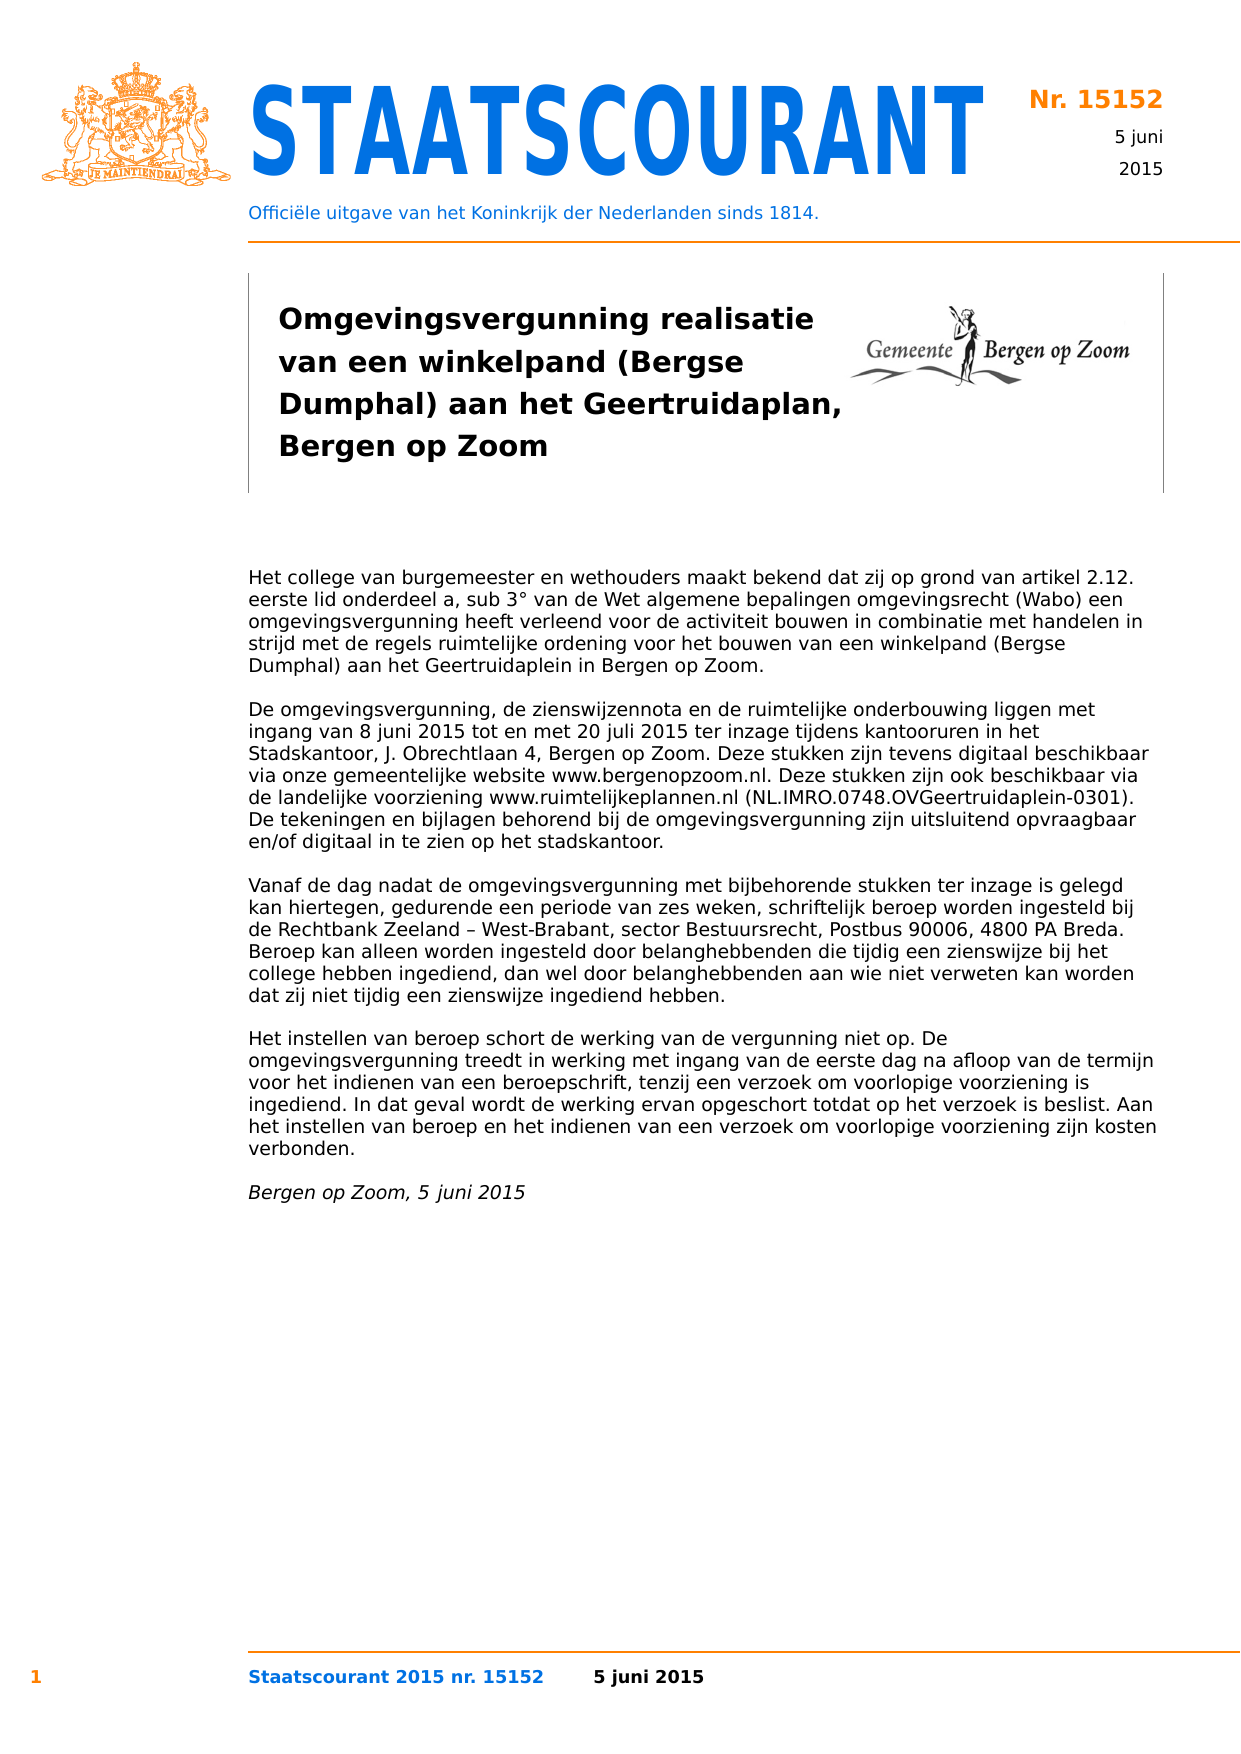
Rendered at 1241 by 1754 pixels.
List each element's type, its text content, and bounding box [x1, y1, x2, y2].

text Het instellen van beroep schort de werking van de vergunning niet op. De omgevingsvergunning treedt in werking met ingang van de eerste dag na afloop van de termijn voor het indienen van een beroepschrift, tenzij een verzoek om voorlopige voorziening is ingediend. In dat geval wordt de werking ervan opgeschort totdat op het verzoek is beslist. Aan het instellen van beroep en het indienen van een verzoek om voorlopige voorziening zijn kosten verbonden. [248, 1028, 1163, 1160]
subtitle Omgevingsvergunning realisatie van een winkelpand (Bergse Dumphal) aan het Geertruidaplan, Bergen op Zoom [249, 273, 1163, 493]
table_header STAATSCOURANT [248, 62, 998, 203]
picture [844, 302, 1134, 391]
table_cell 5 juni [998, 121, 1240, 153]
text Bergen op Zoom, 5 juni 2015 [248, 1182, 1163, 1204]
table_header [25, 62, 248, 241]
picture [41, 62, 231, 186]
text Vanaf de dag nadat de omgevingsvergunning met bijbehorende stukken ter inzage is gelegd kan hiertegen, gedurende een periode van zes weken, schriftelijk beroep worden ingesteld bij de Rechtbank Zeeland – West-Brabant, sector Bestuursrecht, Postbus 90006, 4800 PA Breda. Beroep kan alleen worden ingesteld door belanghebbenden die tijdig een zienswijze bij het college hebben ingediend, dan wel door belanghebbenden aan wie niet verweten kan worden dat zij niet tijdig een zienswijze ingediend hebben. [248, 874, 1163, 1006]
table_header Nr. 15152 [998, 62, 1240, 121]
text Het college van burgemeester en wethouders maakt bekend dat zij op grond van artikel 2.12. eerste lid onderdeel a, sub 3° van de Wet algemene bepalingen omgevingsrecht (Wabo) een omgevingsvergunning heeft verleend voor de activiteit bouwen in combinatie met handelen in strijd met de regels ruimtelijke ordening voor het bouwen van een winkelpand (Bergse Dumphal) aan het Geertruidaplein in Bergen op Zoom. [248, 567, 1163, 677]
table_cell Officiële uitgave van het Koninkrijk der Nederlanden sinds 1814. [248, 203, 1240, 241]
text De omgevingsvergunning, de zienswijzennota en de ruimtelijke onderbouwing liggen met ingang van 8 juni 2015 tot en met 20 juli 2015 ter inzage tijdens kantooruren in het Stadskantoor, J. Obrechtlaan 4, Bergen op Zoom. Deze stukken zijn tevens digitaal beschikbaar via onze gemeentelijke website www.bergenopzoom.nl. Deze stukken zijn ook beschikbaar via de landelijke voorziening www.ruimtelijkeplannen.nl (NL.IMRO.0748.OVGeertruidaplein-0301). De tekeningen en bijlagen behorend bij de omgevingsvergunning zijn uitsluitend opvraagbaar en/of digitaal in te zien op het stadskantoor. [248, 699, 1163, 853]
table_cell 2015 [998, 153, 1240, 203]
